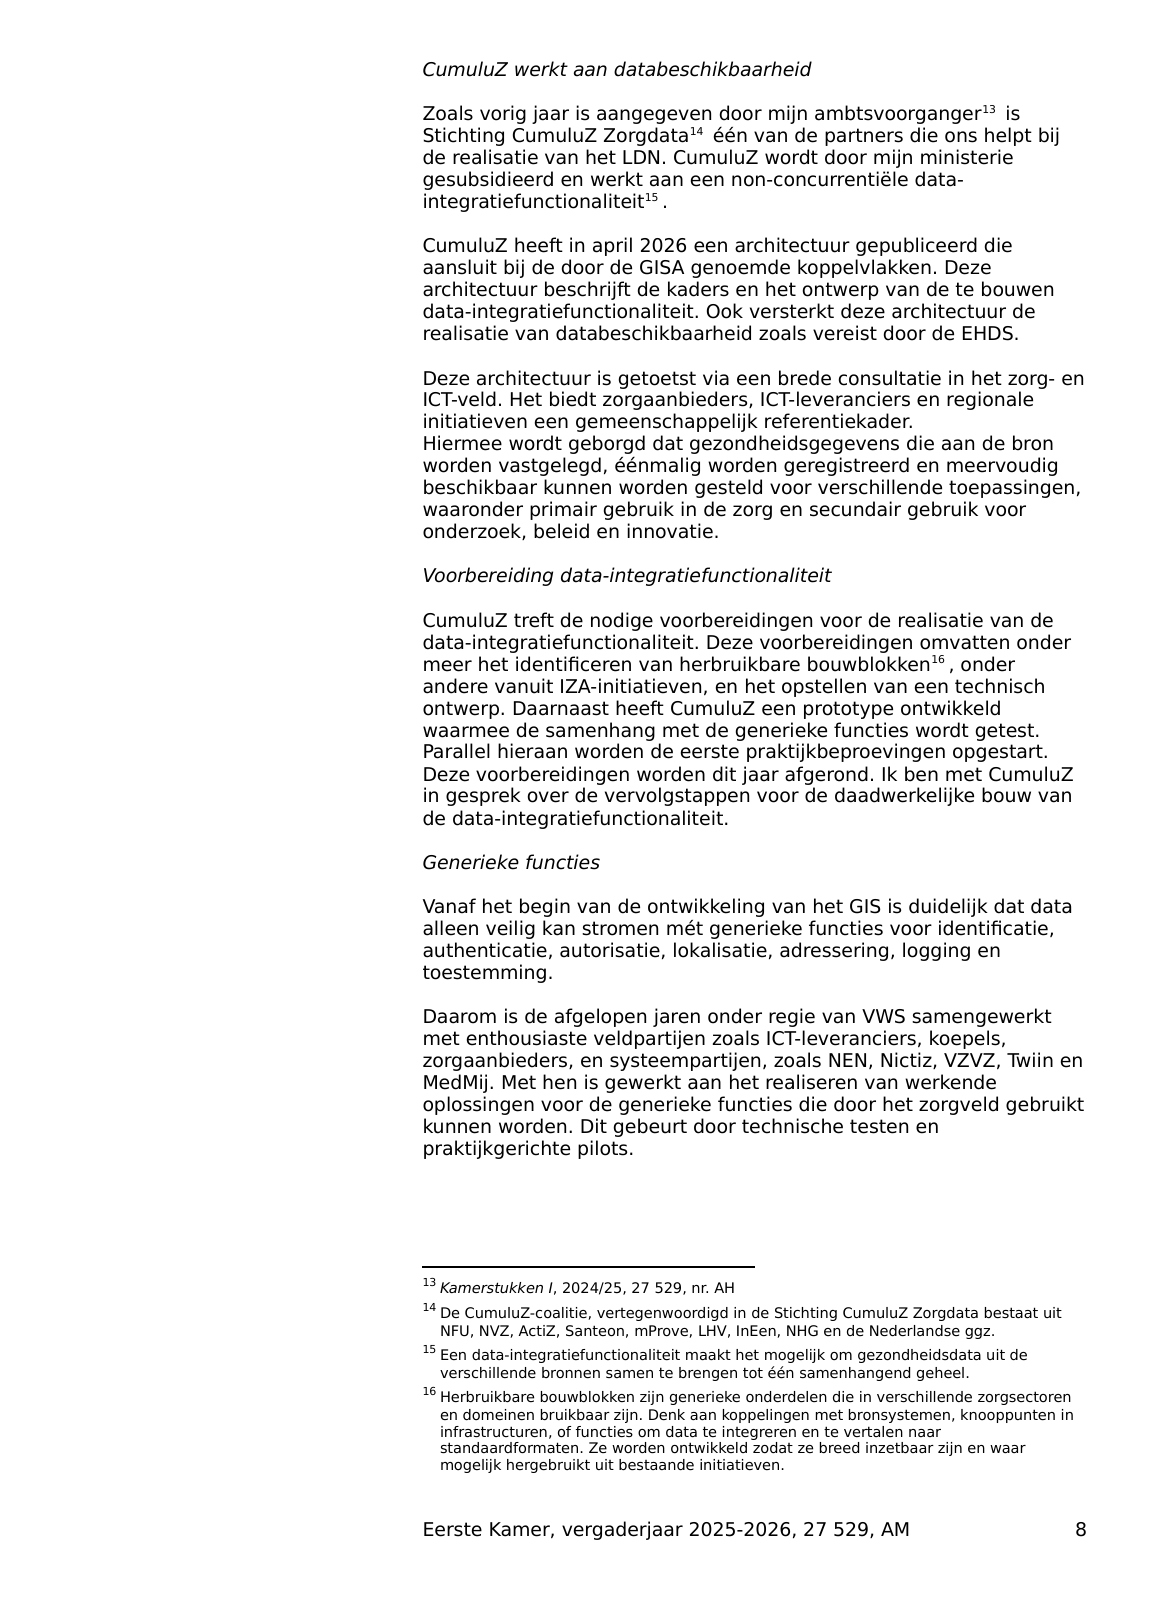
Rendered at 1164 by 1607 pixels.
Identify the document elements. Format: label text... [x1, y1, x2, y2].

text Vanaf het begin van de ontwikkeling van het GIS is duidelijk dat data alleen veilig kan stromen mét generieke functies voor identificatie, authenticatie, autorisatie, lokalisatie, adressering, logging en toestemming. [422, 896, 1087, 984]
text Hiermee wordt geborgd dat gezondheidsgegevens die aan de bron worden vastgelegd, éénmalig worden geregistreerd en meervoudig beschikbaar kunnen worden gesteld voor verschillende toepassingen, waaronder primair gebruik in de zorg en secundair gebruik voor onderzoek, beleid en innovatie. [422, 433, 1087, 543]
text Daarom is de afgelopen jaren onder regie van VWS samengewerkt met enthousiaste veldpartijen zoals ICT-leveranciers, koepels, zorgaanbieders, en systeempartijen, zoals NEN, Nictiz, VZVZ, Twiin en MedMij. Met hen is gewerkt aan het realiseren van werkende oplossingen voor de generieke functies die door het zorgveld gebruikt kunnen worden. Dit gebeurt door technische testen en praktijkgerichte pilots. [422, 1006, 1087, 1160]
subtitle Voorbereiding data-integratiefunctionaliteit [422, 565, 1087, 587]
text CumuluZ heeft in april 2026 een architectuur gepubliceerd die aansluit bij de door de GISA genoemde koppelvlakken. Deze architectuur beschrijft de kaders en het ontwerp van de te bouwen data-integratiefunctionaliteit. Ook versterkt deze architectuur de realisatie van databeschikbaarheid zoals vereist door de EHDS. [422, 235, 1087, 345]
text Zoals vorig jaar is aangegeven door mijn ambtsvoorganger is Stichting CumuluZ Zorgdata één van de partners die ons helpt bij de realisatie van het LDN. CumuluZ wordt door mijn ministerie gesubsidieerd en werkt aan een non-concurrentiële data-integratiefunctionaliteit. [422, 103, 1087, 213]
subtitle CumuluZ werkt aan databeschikbaarheid [422, 59, 1087, 81]
text Deze architectuur is getoetst via een brede consultatie in het zorg- en ICT-veld. Het biedt zorgaanbieders, ICT-leveranciers en regionale initiatieven een gemeenschappelijk referentiekader. [422, 367, 1087, 433]
text Herbruikbare bouwblokken zijn generieke onderdelen die in verschillende zorgsectoren en domeinen bruikbaar zijn. Denk aan koppelingen met bronsystemen, knooppunten in infrastructuren, of functies om data te integreren en te vertalen naar standaardformaten. Ze worden ontwikkeld zodat ze breed inzetbaar zijn en waar mogelijk hergebruikt uit bestaande initiatieven. [422, 1385, 1087, 1474]
subtitle Generieke functies [422, 852, 1087, 873]
text CumuluZ treft de nodige voorbereidingen voor de realisatie van de data-integratiefunctionaliteit. Deze voorbereidingen omvatten onder meer het identificeren van herbruikbare bouwblokken, onder andere vanuit IZA-initiatieven, en het opstellen van een technisch ontwerp. Daarnaast heeft CumuluZ een prototype ontwikkeld waarmee de samenhang met de generieke functies wordt getest. Parallel hieraan worden de eerste praktijkbeproevingen opgestart. Deze voorbereidingen worden dit jaar afgerond. Ik ben met CumuluZ in gesprek over de vervolgstappen voor de daadwerkelijke bouw van de data-integratiefunctionaliteit. [422, 609, 1087, 829]
text Een data-integratiefunctionaliteit maakt het mogelijk om gezondheidsdata uit de verschillende bronnen samen te brengen tot één samenhangend geheel. [422, 1343, 1087, 1382]
text Kamerstukken I, 2024/25, 27 529, nr. AH [422, 1276, 1087, 1298]
text De CumuluZ-coalitie, vertegenwoordigd in de Stichting CumuluZ Zorgdata bestaat uit NFU, NVZ, ActiZ, Santeon, mProve, LHV, InEen, NHG en de Nederlandse ggz. [422, 1301, 1087, 1340]
